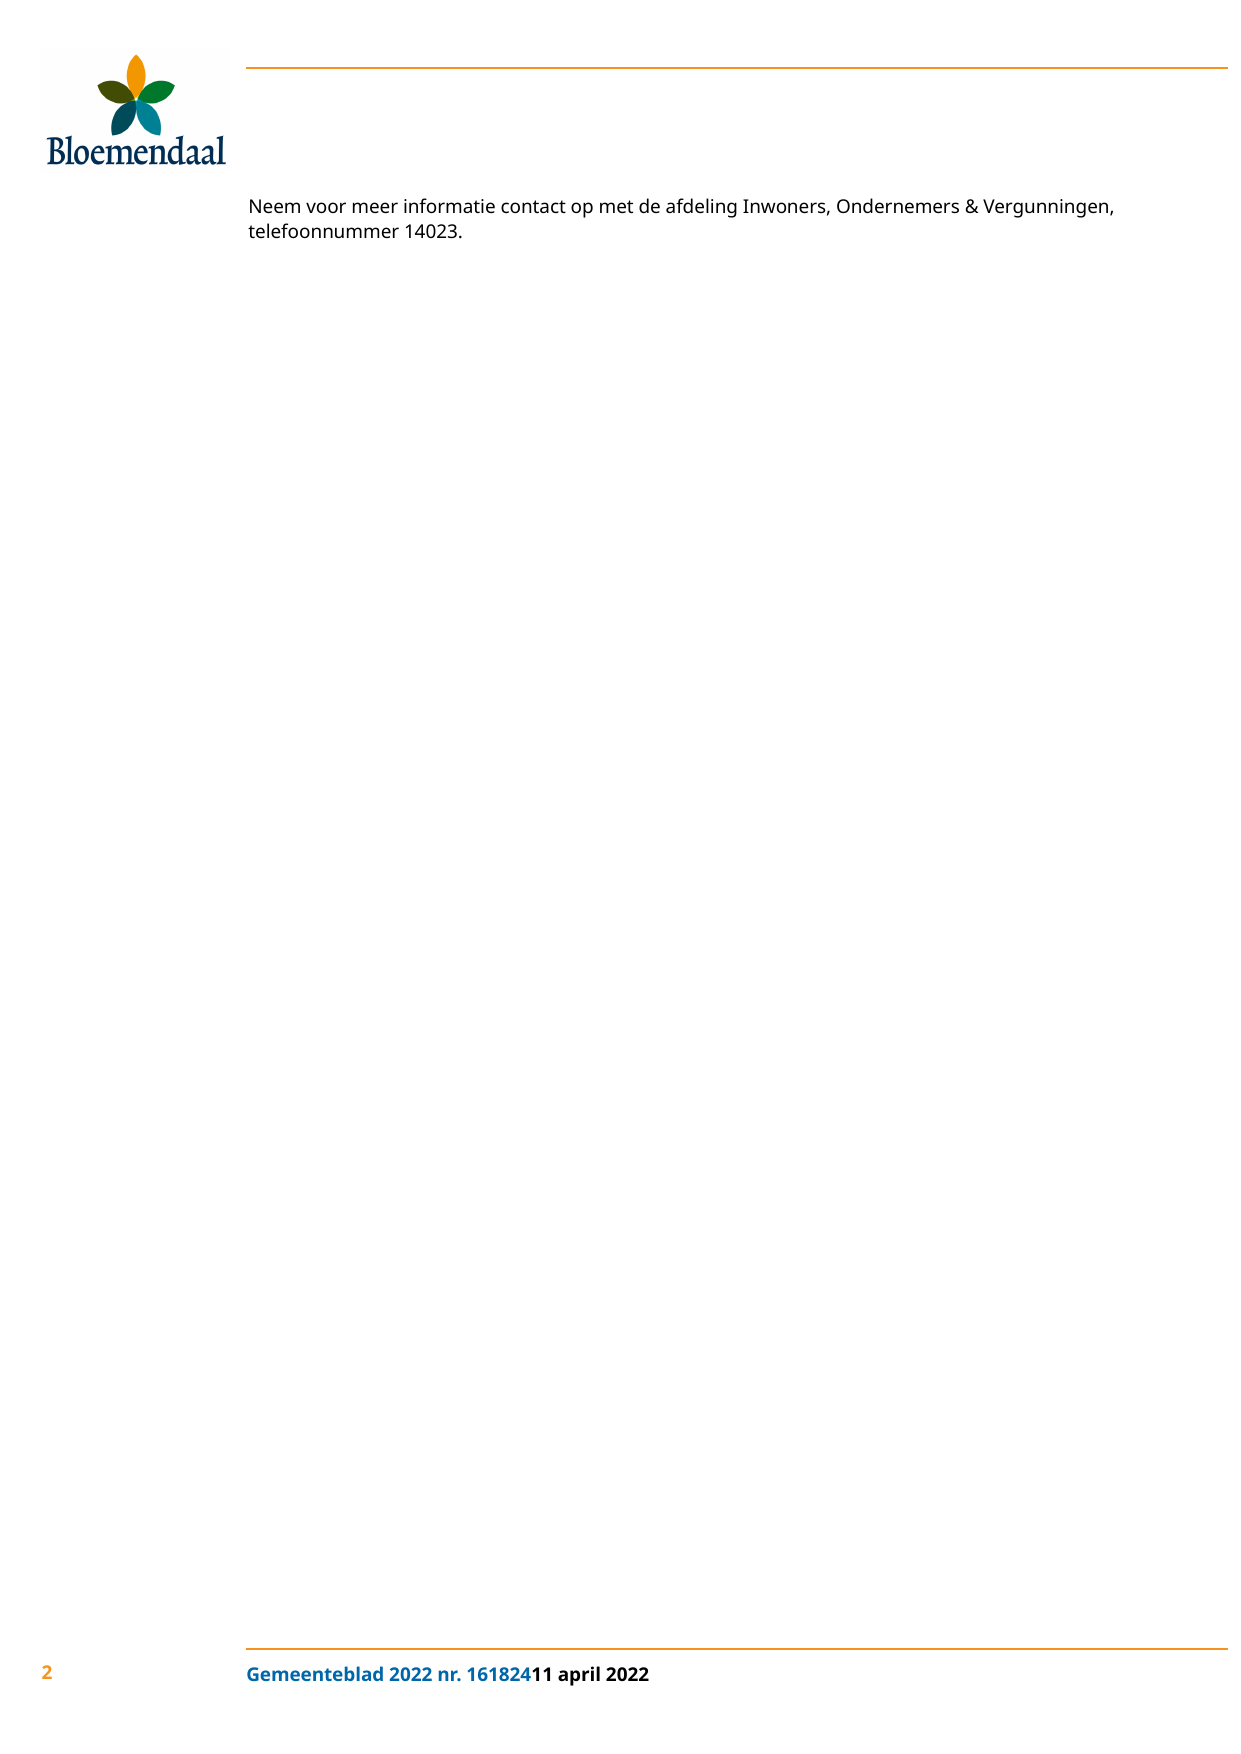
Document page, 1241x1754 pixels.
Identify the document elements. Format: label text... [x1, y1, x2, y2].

picture [41, 47, 231, 172]
text Neem voor meer informatie contact op met de afdeling Inwoners, Ondernemers & Vergunningen, telefoonnummer 14023. [248, 193, 1152, 244]
